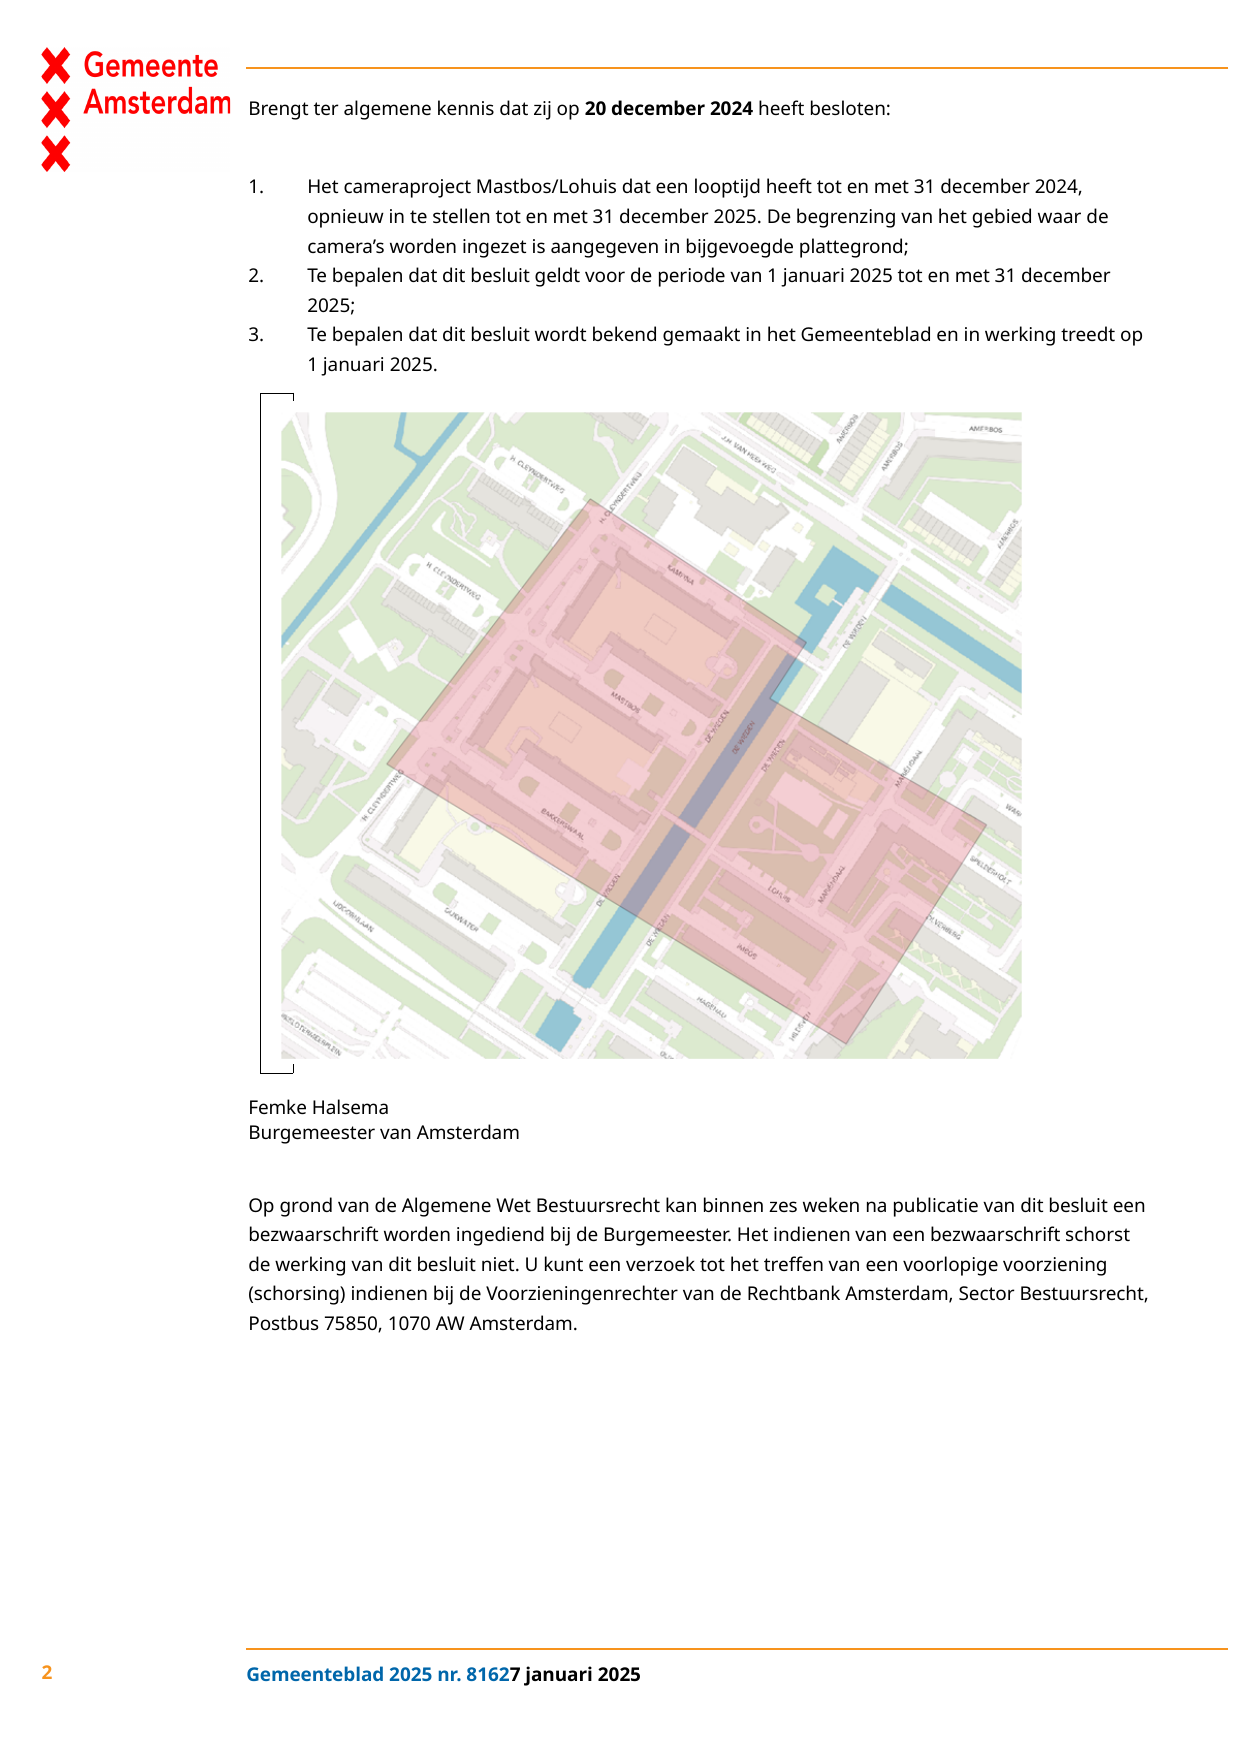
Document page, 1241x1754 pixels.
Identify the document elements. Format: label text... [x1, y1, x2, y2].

text Op grond van de Algemene Wet Bestuursrecht kan binnen zes weken na publicatie van dit besluit een bezwaarschrift worden ingediend bij de Burgemeester. Het indienen van een bezwaarschrift schorst de werking van dit besluit niet. U kunt een verzoek tot het treffen van een voorlopige voorziening (schorsing) indienen bij de Voorzieningenrechter van de Rechtbank Amsterdam, Sector Bestuursrecht, Postbus 75850, 1070 AW Amsterdam. [248, 1192, 1152, 1336]
picture [268, 401, 1031, 1064]
text Brengt ter algemene kennis dat zij op 20 december 2024 heeft besloten: [248, 95, 1152, 121]
list Te bepalen dat dit besluit wordt bekend gemaakt in het Gemeenteblad en in werking treedt op 1 januari 2025. [248, 322, 1152, 377]
list Het cameraproject Mastbos/Lohuis dat een looptijd heeft tot en met 31 december 2024, opnieuw in te stellen tot en met 31 december 2025. De begrenzing van het gebied waar de camera’s worden ingezet is aangegeven in bijgevoegde plattegrond; [248, 174, 1152, 258]
text Femke Halsema [248, 1094, 1152, 1119]
picture [41, 47, 231, 172]
text Burgemeester van Amsterdam [248, 1119, 1152, 1145]
list Te bepalen dat dit besluit geldt voor de periode van 1 januari 2025 tot en met 31 december 2025; [248, 262, 1152, 318]
